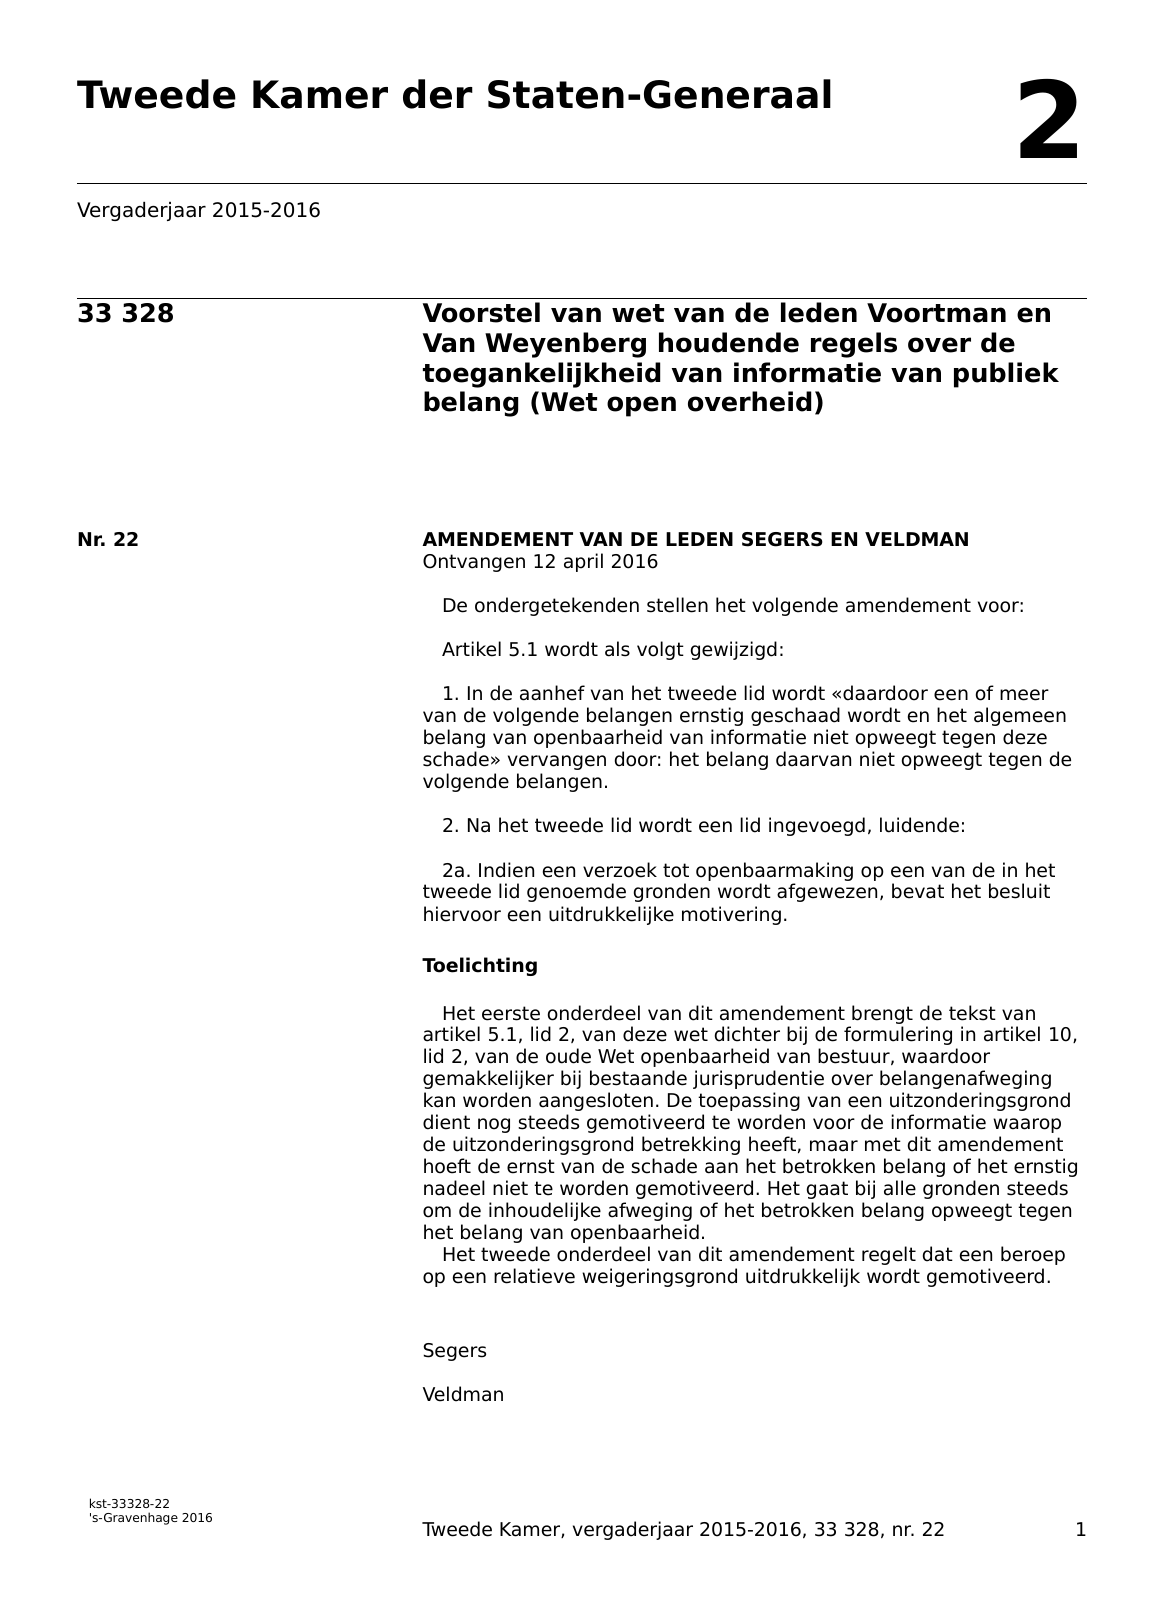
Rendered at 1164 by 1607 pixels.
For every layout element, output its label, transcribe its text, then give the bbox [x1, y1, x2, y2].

text Artikel 5.1 wordt als volgt gewijzigd: [422, 639, 1087, 661]
table_cell Vergaderjaar 2015-2016 [77, 184, 1087, 298]
text 2a. Indien een verzoek tot openbaarmaking op een van de in het tweede lid genoemde gronden wordt afgewezen, bevat het besluit hiervoor een uitdrukkelijke motivering. [422, 859, 1087, 925]
table_header Tweede Kamer der Staten-Generaal [77, 59, 886, 183]
text 's-Gravenhage 2016 [88, 1511, 323, 1525]
text Het tweede onderdeel van dit amendement regelt dat een beroep op een relatieve weigeringsgrond uitdrukkelijk wordt gemotiveerd. [422, 1244, 1087, 1288]
text Segers Veldman [422, 1318, 1087, 1406]
subtitle Nr. 22 AMENDEMENT VAN DE LEDEN SEGERS EN VELDMAN [77, 529, 1087, 551]
subtitle Toelichting [422, 955, 1087, 977]
text Het eerste onderdeel van dit amendement brengt de tekst van artikel 5.1, lid 2, van deze wet dichter bij de formulering in artikel 10, lid 2, van de oude Wet openbaarheid van bestuur, waardoor gemakkelijker bij bestaande jurisprudentie over belangenafweging kan worden aangesloten. De toepassing van een uitzonderingsgrond dient nog steeds gemotiveerd te worden voor de informatie waarop de uitzonderingsgrond betrekking heeft, maar met dit amendement hoeft de ernst van de schade aan het betrokken belang of het ernstig nadeel niet te worden gemotiveerd. Het gaat bij alle gronden steeds om de inhoudelijke afweging of het betrokken belang opweegt tegen het belang van openbaarheid. [422, 1002, 1087, 1244]
text 2. Na het tweede lid wordt een lid ingevoegd, luidende: [422, 815, 1087, 837]
text De ondergetekenden stellen het volgende amendement voor: [422, 595, 1087, 617]
text Ontvangen 12 april 2016 [422, 551, 1087, 573]
text kst-33328-22 [88, 1497, 323, 1511]
subtitle 33 328 Voorstel van wet van de leden Voortman en Van Weyenberg houdende regels over de toegankelijkheid van informatie van publiek belang (Wet open overheid) [77, 299, 1087, 418]
text 1. In de aanhef van het tweede lid wordt «daardoor een of meer van de volgende belangen ernstig geschaad wordt en het algemeen belang van openbaarheid van informatie niet opweegt tegen deze schade» vervangen door: het belang daarvan niet opweegt tegen de volgende belangen. [422, 683, 1087, 793]
table_header 2 [886, 59, 1087, 183]
